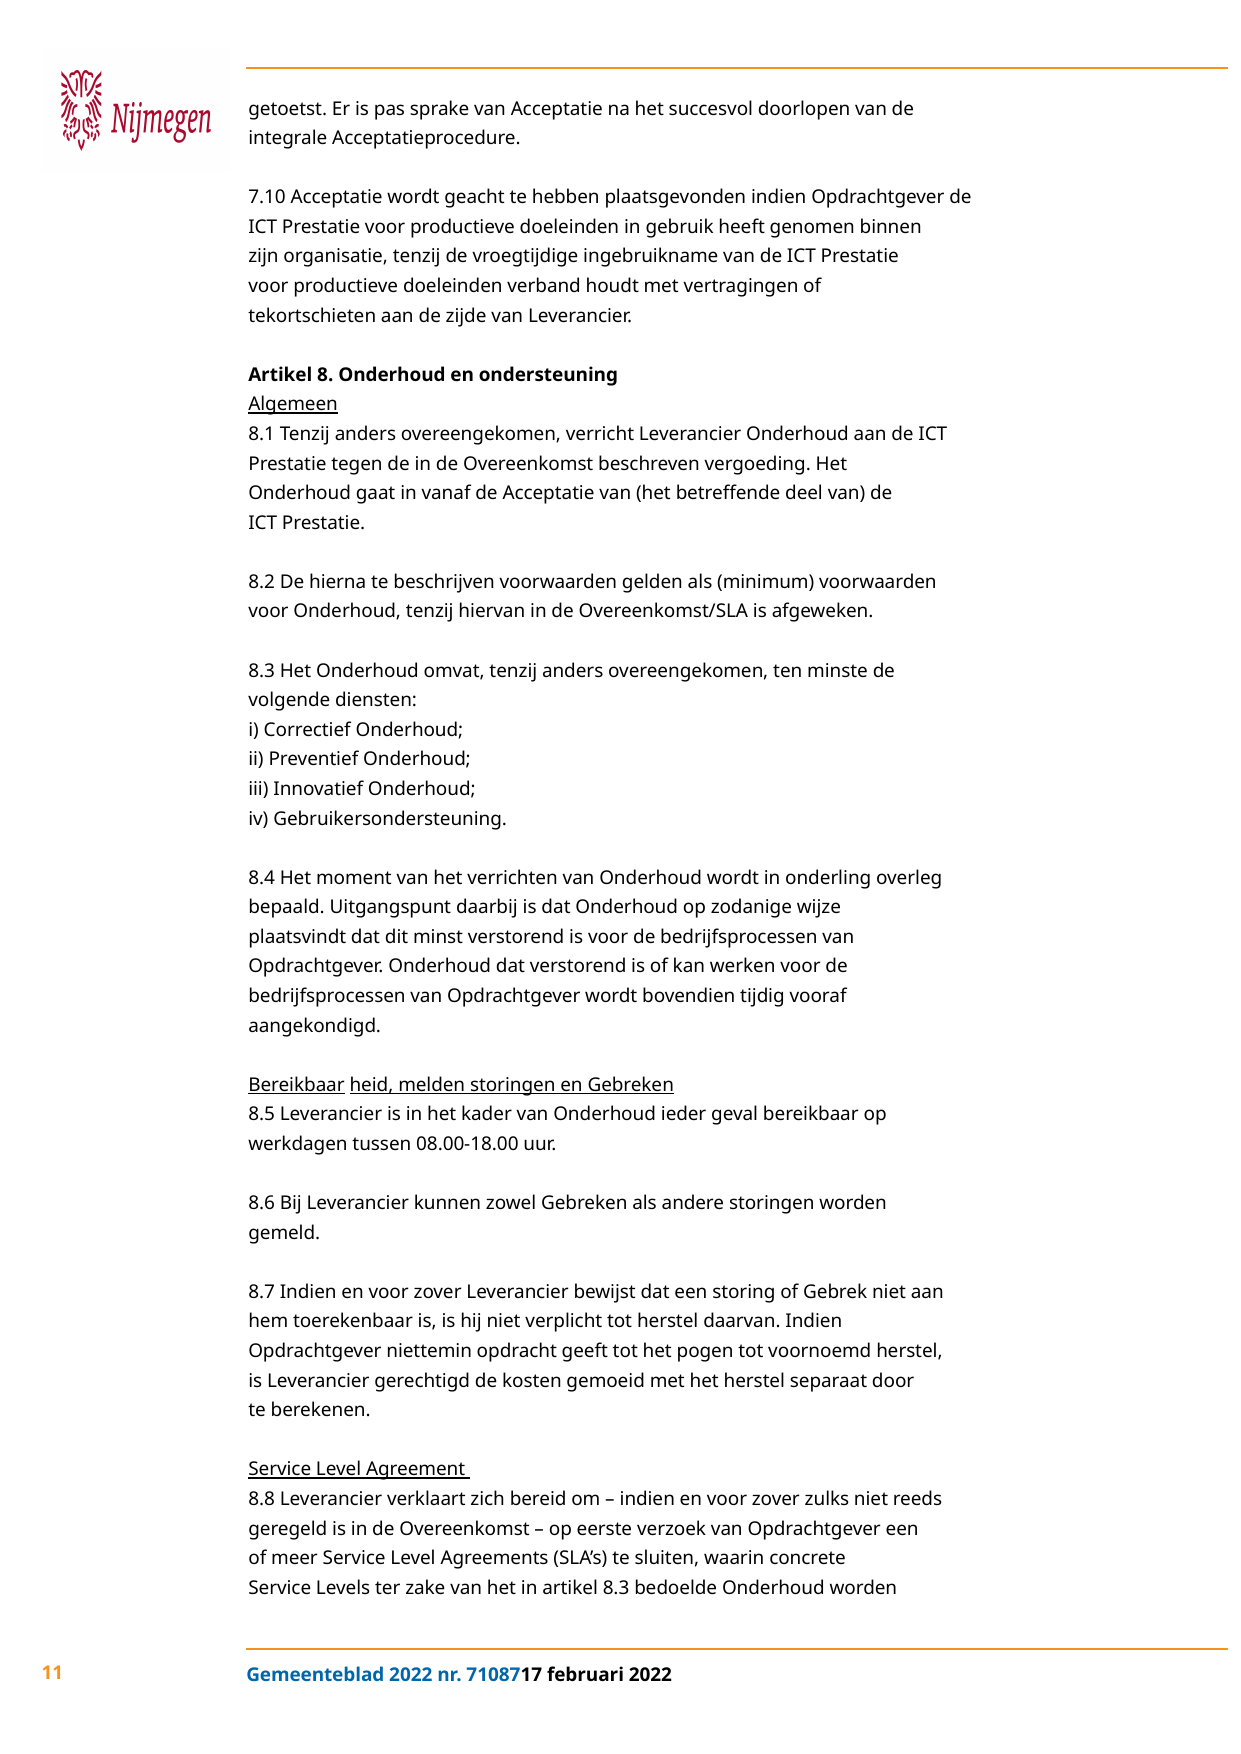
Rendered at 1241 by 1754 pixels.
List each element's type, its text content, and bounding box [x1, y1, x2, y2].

text te berekenen. [248, 1396, 1152, 1422]
text i) Correctief Onderhoud; [248, 716, 1152, 742]
text plaatsvindt dat dit minst verstorend is voor de bedrijfsprocessen van [248, 923, 1152, 949]
text Onderhoud gaat in vanaf de Acceptatie van (het betreffende deel van) de [248, 479, 1152, 505]
text of meer Service Level Agreements (SLA’s) te sluiten, waarin concrete [248, 1544, 1152, 1570]
text Service Levels ter zake van het in artikel 8.3 bedoelde Onderhoud worden [248, 1574, 1152, 1600]
text 8.8 Leverancier verklaart zich bereid om – indien en voor zover zulks niet reeds [248, 1485, 1152, 1511]
text Algemeen [248, 391, 1152, 416]
text volgende diensten: [248, 686, 1152, 712]
text tekortschieten aan de zijde van Leverancier. [248, 302, 1152, 328]
text ii) Preventief Onderhoud; [248, 746, 1152, 771]
text bedrijfsprocessen van Opdrachtgever wordt bovendien tijdig vooraf [248, 982, 1152, 1008]
text is Leverancier gerechtigd de kosten gemoeid met het herstel separaat door [248, 1367, 1152, 1393]
text werkdagen tussen 08.00-18.00 uur. [248, 1130, 1152, 1156]
text bepaald. Uitgangspunt daarbij is dat Onderhoud op zodanige wijze [248, 893, 1152, 919]
text Opdrachtgever. Onderhoud dat verstorend is of kan werken voor de [248, 953, 1152, 978]
text aangekondigd. [248, 1012, 1152, 1038]
text Bereikbaar heid, melden storingen en Gebreken [248, 1071, 1152, 1097]
text 8.4 Het moment van het verrichten van Onderhoud wordt in onderling overleg [248, 864, 1152, 890]
text Service Level Agreement [248, 1456, 1152, 1481]
text iv) Gebruikersondersteuning. [248, 805, 1152, 831]
text gemeld. [248, 1219, 1152, 1245]
text zijn organisatie, tenzij de vroegtijdige ingebruikname van de ICT Prestatie [248, 243, 1152, 268]
text integrale Acceptatieprocedure. [248, 124, 1152, 150]
text 8.7 Indien en voor zover Leverancier bewijst dat een storing of Gebrek niet aan [248, 1278, 1152, 1304]
text Artikel 8. Onderhoud en ondersteuning [248, 361, 1152, 387]
text 8.5 Leverancier is in het kader van Onderhoud ieder geval bereikbaar op [248, 1101, 1152, 1126]
text ICT Prestatie. [248, 509, 1152, 535]
text Opdrachtgever niettemin opdracht geeft tot het pogen tot voornoemd herstel, [248, 1337, 1152, 1363]
text voor productieve doeleinden verband houdt met vertragingen of [248, 272, 1152, 298]
text Prestatie tegen de in de Overeenkomst beschreven vergoeding. Het [248, 450, 1152, 476]
picture [41, 47, 231, 172]
text 8.6 Bij Leverancier kunnen zowel Gebreken als andere storingen worden [248, 1189, 1152, 1215]
text ICT Prestatie voor productieve doeleinden in gebruik heeft genomen binnen [248, 213, 1152, 239]
text voor Onderhoud, tenzij hiervan in de Overeenkomst/SLA is afgeweken. [248, 598, 1152, 623]
text hem toerekenbaar is, is hij niet verplicht tot herstel daarvan. Indien [248, 1308, 1152, 1333]
text 8.3 Het Onderhoud omvat, tenzij anders overeengekomen, ten minste de [248, 657, 1152, 683]
text getoetst. Er is pas sprake van Acceptatie na het succesvol doorlopen van de [248, 95, 1152, 121]
text geregeld is in de Overeenkomst – op eerste verzoek van Opdrachtgever een [248, 1515, 1152, 1541]
text 8.2 De hierna te beschrijven voorwaarden gelden als (minimum) voorwaarden [248, 568, 1152, 594]
text 8.1 Tenzij anders overeengekomen, verricht Leverancier Onderhoud aan de ICT [248, 420, 1152, 446]
text iii) Innovatief Onderhoud; [248, 775, 1152, 801]
text 7.10 Acceptatie wordt geacht te hebben plaatsgevonden indien Opdrachtgever de [248, 183, 1152, 209]
